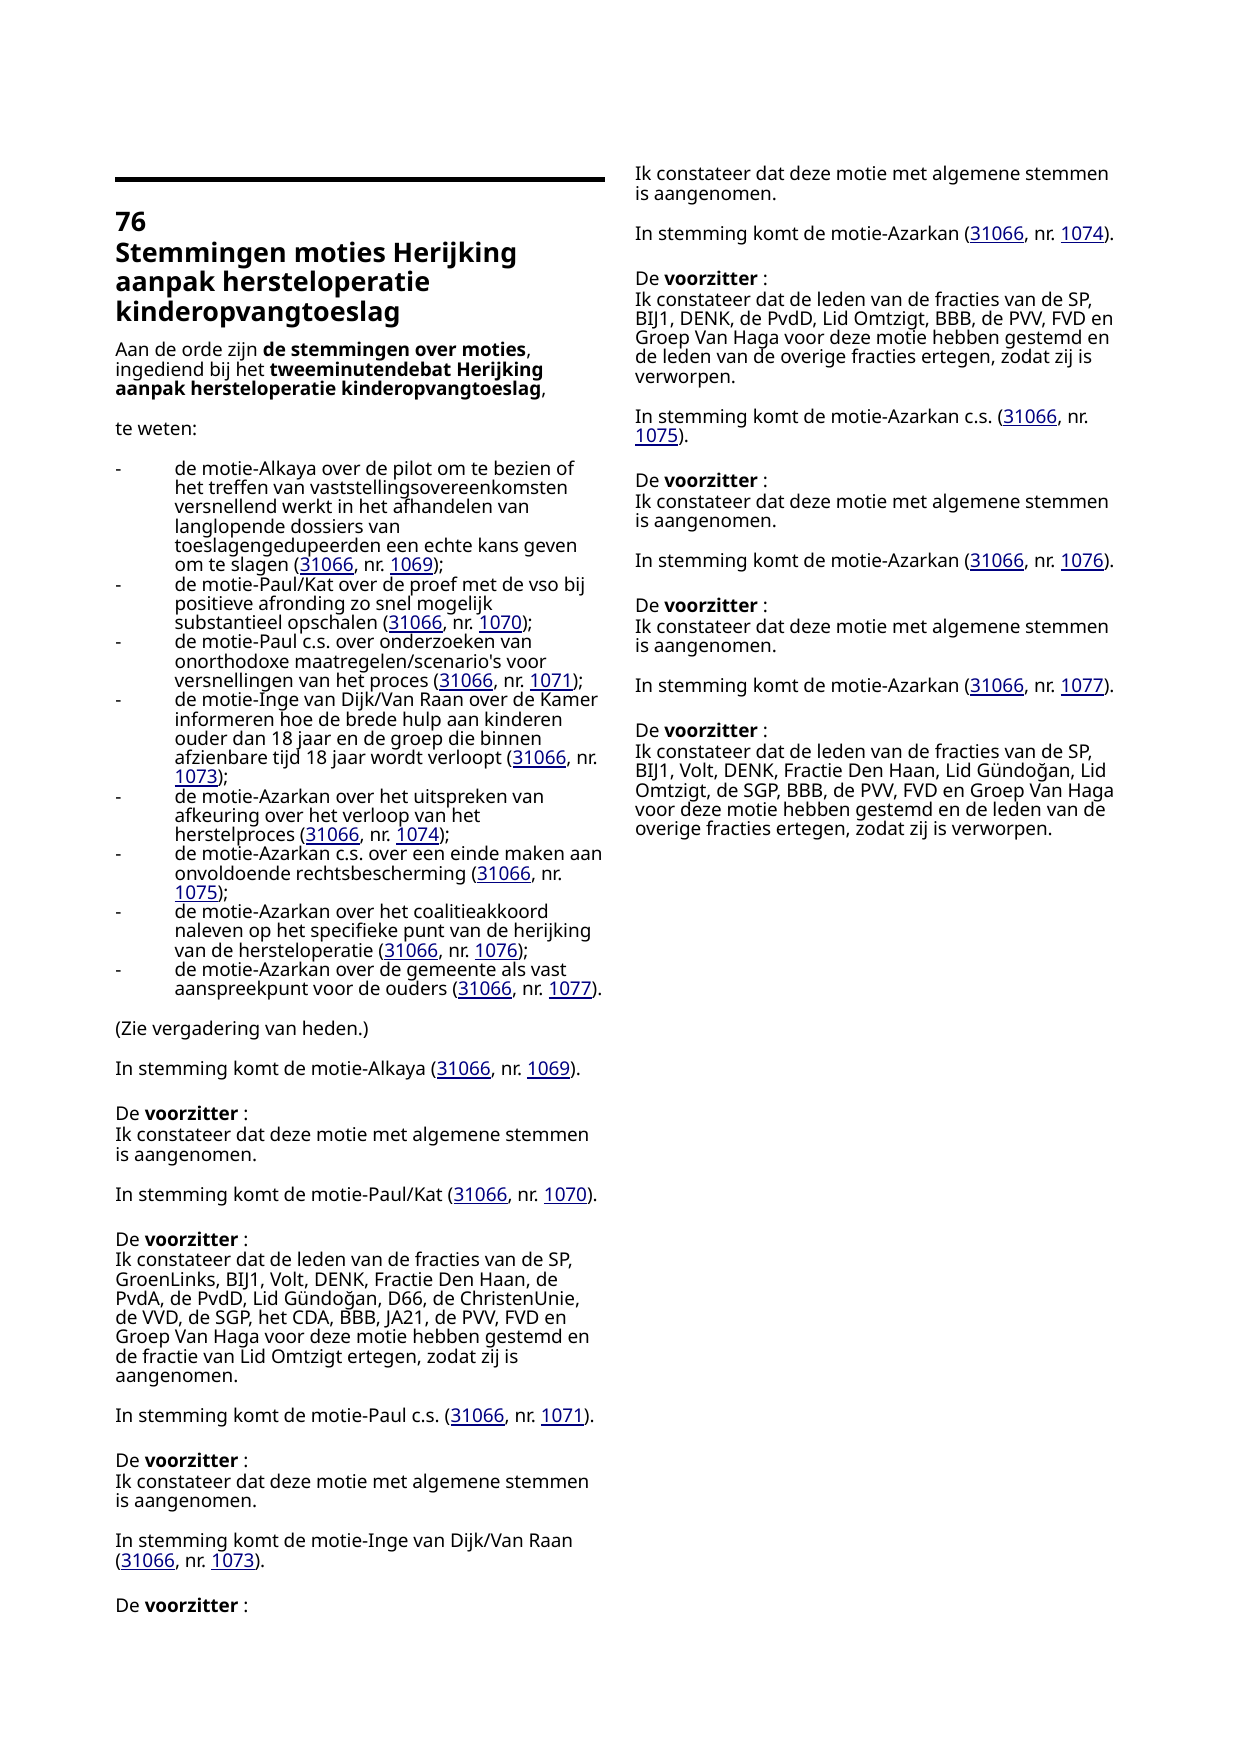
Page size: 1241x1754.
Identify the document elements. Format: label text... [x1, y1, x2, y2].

text Ik constateer dat de leden van de fracties van de SP, BIJ1, DENK, de PvdD, Lid Omtzigt, BBB, de PVV, FVD en Groep Van Haga voor deze motie hebben gestemd en de leden van de overige fracties ertegen, zodat zij is verworpen. [635, 291, 1125, 387]
text In stemming komt de motie-Paul/Kat (31066, nr. 1070). [115, 1186, 605, 1205]
text te weten: [115, 420, 605, 439]
list de motie-Alkaya over de pilot om te bezien of het treffen van vaststellingsovereenkomsten versnellend werkt in het afhandelen van langlopende dossiers van toeslagengedupeerden een echte kans geven om te slagen (31066, nr. 1069); [115, 460, 605, 576]
text Aan de orde zijn de stemmingen over moties, ingediend bij het tweeminutendebat Herijking aanpak hersteloperatie kinderopvangtoeslag, [115, 341, 605, 399]
text Ik constateer dat deze motie met algemene stemmen is aangenomen. [115, 1473, 605, 1512]
text De voorzitter : [635, 467, 1125, 493]
text In stemming komt de motie-Azarkan (31066, nr. 1077). [635, 677, 1125, 697]
text In stemming komt de motie-Inge van Dijk/Van Raan (31066, nr. 1073). [115, 1532, 605, 1571]
text Stemmingen moties Herijking aanpak hersteloperatie kinderopvangtoeslag [115, 239, 605, 341]
text In stemming komt de motie-Alkaya (31066, nr. 1069). [115, 1060, 605, 1080]
list de motie-Azarkan over het uitspreken van afkeuring over het verloop van het herstelproces (31066, nr. 1074); [115, 788, 605, 845]
text De voorzitter : [115, 1592, 605, 1617]
text Ik constateer dat de leden van de fracties van de SP, GroenLinks, BIJ1, Volt, DENK, Fractie Den Haan, de PvdA, de PvdD, Lid Gündoğan, D66, de ChristenUnie, de VVD, de SGP, het CDA, BBB, JA21, de PVV, FVD en Groep Van Haga voor deze motie hebben gestemd en de fractie van Lid Omtzigt ertegen, zodat zij is aangenomen. [115, 1251, 605, 1386]
list de motie-Azarkan over de gemeente als vast aanspreekpunt voor de ouders (31066, nr. 1077). [115, 961, 605, 999]
text Ik constateer dat deze motie met algemene stemmen is aangenomen. [115, 1126, 605, 1165]
list de motie-Paul c.s. over onderzoeken van onorthodoxe maatregelen/scenario's voor versnellingen van het proces (31066, nr. 1071); [115, 633, 605, 691]
text De voorzitter : [115, 1226, 605, 1251]
text 76 [115, 203, 605, 239]
text Ik constateer dat deze motie met algemene stemmen is aangenomen. [635, 165, 1125, 204]
text In stemming komt de motie-Paul c.s. (31066, nr. 1071). [115, 1407, 605, 1426]
text Ik constateer dat deze motie met algemene stemmen is aangenomen. [635, 618, 1125, 657]
text (Zie vergadering van heden.) [115, 1020, 605, 1039]
list de motie-Azarkan over het coalitieakkoord naleven op het specifieke punt van de herijking van de hersteloperatie (31066, nr. 1076); [115, 903, 605, 961]
text De voorzitter : [635, 592, 1125, 618]
text De voorzitter : [635, 265, 1125, 291]
text De voorzitter : [115, 1447, 605, 1473]
text In stemming komt de motie-Azarkan c.s. (31066, nr. 1075). [635, 408, 1125, 446]
text Ik constateer dat deze motie met algemene stemmen is aangenomen. [635, 493, 1125, 531]
text In stemming komt de motie-Azarkan (31066, nr. 1076). [635, 552, 1125, 571]
list de motie-Inge van Dijk/Van Raan over de Kamer informeren hoe de brede hulp aan kinderen ouder dan 18 jaar en de groep die binnen afzienbare tijd 18 jaar wordt verloopt (31066, nr. 1073); [115, 691, 605, 788]
text De voorzitter : [635, 717, 1125, 743]
text In stemming komt de motie-Azarkan (31066, nr. 1074). [635, 225, 1125, 244]
text De voorzitter : [115, 1101, 605, 1126]
text Ik constateer dat de leden van de fracties van de SP, BIJ1, Volt, DENK, Fractie Den Haan, Lid Gündoğan, Lid Omtzigt, de SGP, BBB, de PVV, FVD en Groep Van Haga voor deze motie hebben gestemd en de leden van de overige fracties ertegen, zodat zij is verworpen. [635, 743, 1125, 839]
list de motie-Paul/Kat over de proef met de vso bij positieve afronding zo snel mogelijk substantieel opschalen (31066, nr. 1070); [115, 576, 605, 633]
list de motie-Azarkan c.s. over een einde maken aan onvoldoende rechtsbescherming (31066, nr. 1075); [115, 845, 605, 903]
